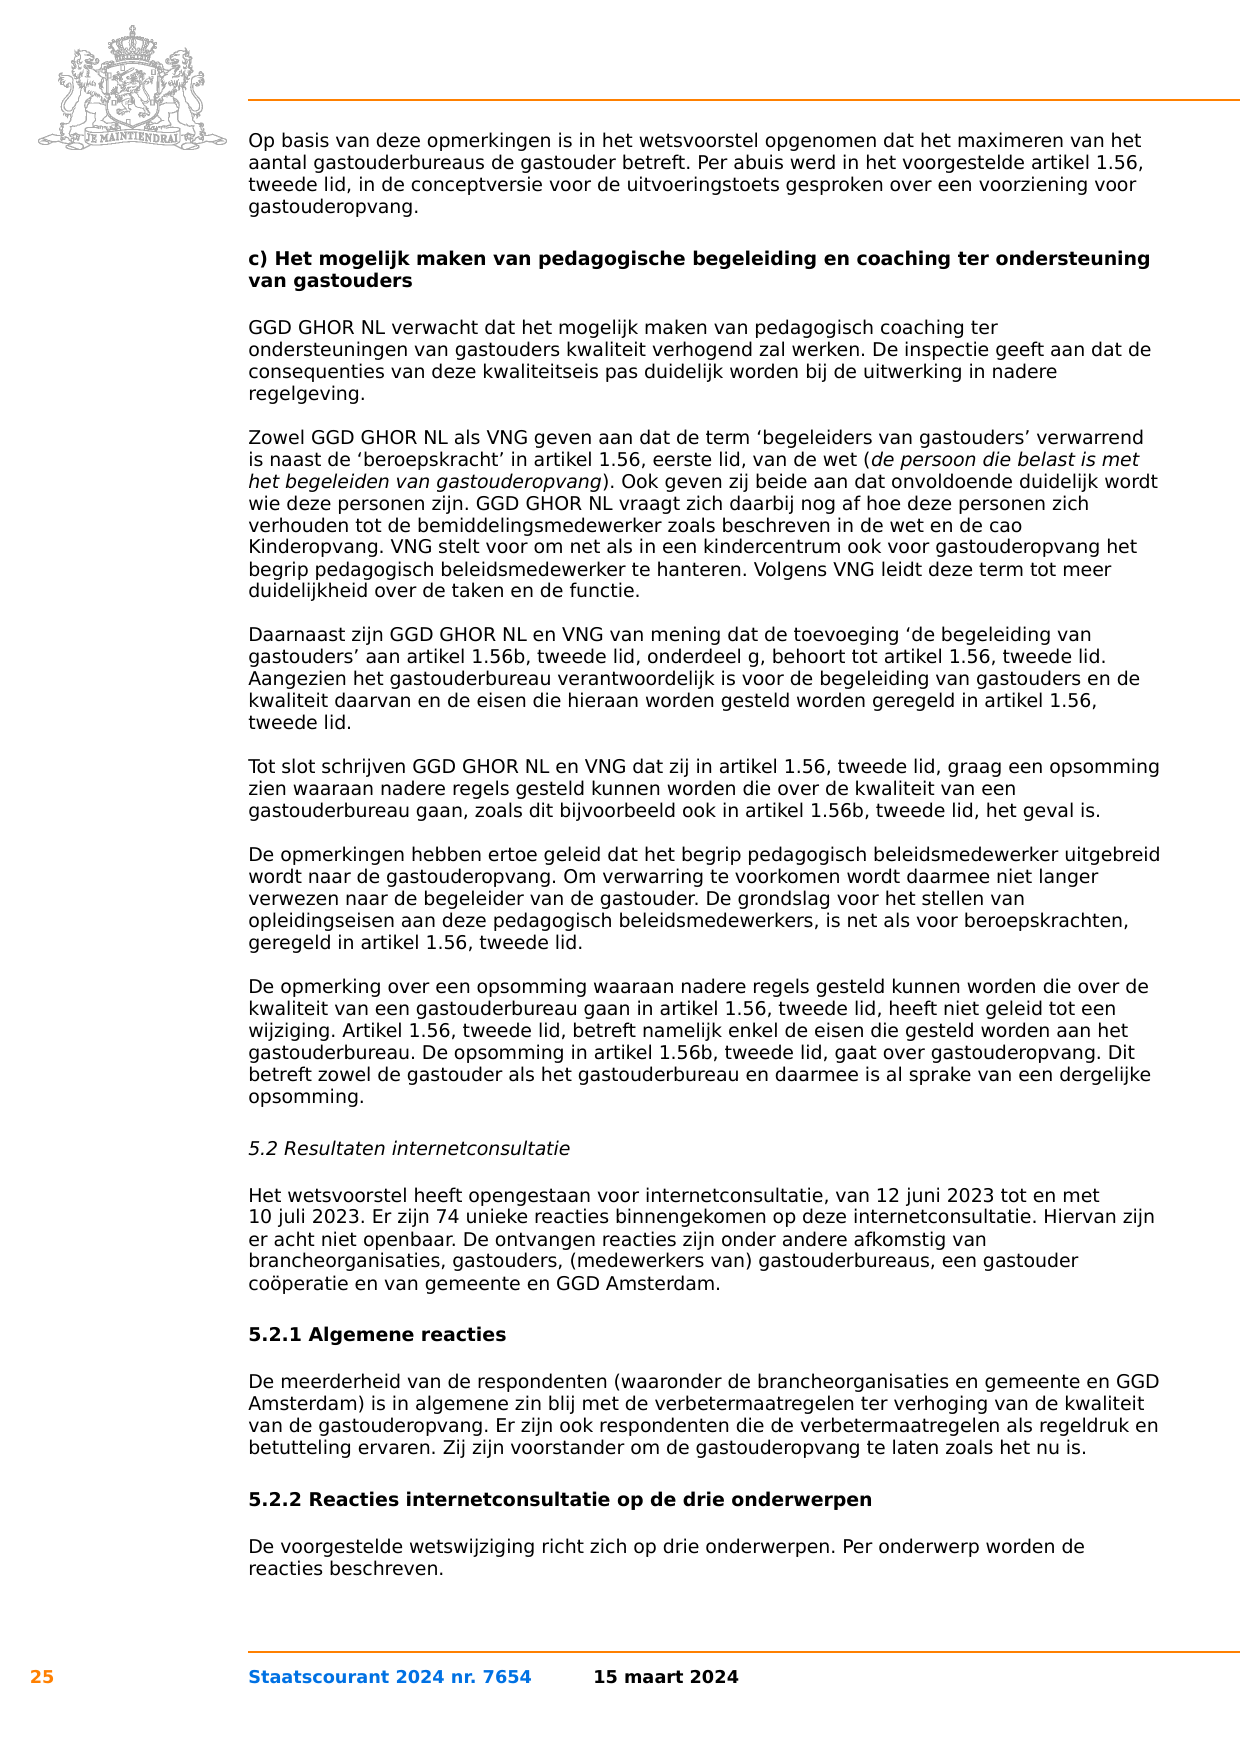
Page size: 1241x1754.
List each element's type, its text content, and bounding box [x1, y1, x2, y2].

text GGD GHOR NL verwacht dat het mogelijk maken van pedagogisch coaching ter ondersteuningen van gastouders kwaliteit verhogend zal werken. De inspectie geeft aan dat de consequenties van deze kwaliteitseis pas duidelijk worden bij de uitwerking in nadere regelgeving. [248, 317, 1163, 405]
text De meerderheid van de respondenten (waaronder de brancheorganisaties en gemeente en GGD Amsterdam) is in algemene zin blij met de verbetermaatregelen ter verhoging van de kwaliteit van de gastouderopvang. Er zijn ook respondenten die de verbetermaatregelen als regeldruk en betutteling ervaren. Zij zijn voorstander om de gastouderopvang te laten zoals het nu is. [248, 1371, 1163, 1459]
subtitle 5.2.1 Algemene reacties [248, 1324, 1163, 1346]
text Zowel GGD GHOR NL als VNG geven aan dat de term ‘begeleiders van gastouders’ verwarrend is naast de ‘beroepskracht’ in artikel 1.56, eerste lid, van de wet (de persoon die belast is met het begeleiden van gastouderopvang). Ook geven zij beide aan dat onvoldoende duidelijk wordt wie deze personen zijn. GGD GHOR NL vraagt zich daarbij nog af hoe deze personen zich verhouden tot de bemiddelingsmedewerker zoals beschreven in de wet en de cao Kinderopvang. VNG stelt voor om net als in een kindercentrum ook voor gastouderopvang het begrip pedagogisch beleidsmedewerker te hanteren. Volgens VNG leidt deze term tot meer duidelijkheid over de taken en de functie. [248, 427, 1163, 602]
picture [38, 25, 227, 150]
text De opmerking over een opsomming waaraan nadere regels gesteld kunnen worden die over de kwaliteit van een gastouderbureau gaan in artikel 1.56, tweede lid, heeft niet geleid tot een wijziging. Artikel 1.56, tweede lid, betreft namelijk enkel de eisen die gesteld worden aan het gastouderbureau. De opsomming in artikel 1.56b, tweede lid, gaat over gastouderopvang. Dit betreft zowel de gastouder als het gastouderbureau en daarmee is al sprake van een dergelijke opsomming. [248, 976, 1163, 1107]
subtitle 5.2 Resultaten internetconsultatie [248, 1137, 1163, 1159]
text De voorgestelde wetswijziging richt zich op drie onderwerpen. Per onderwerp worden de reacties beschreven. [248, 1536, 1163, 1580]
subtitle 5.2.2 Reacties internetconsultatie op de drie onderwerpen [248, 1489, 1163, 1511]
text Op basis van deze opmerkingen is in het wetsvoorstel opgenomen dat het maximeren van het aantal gastouderbureaus de gastouder betreft. Per abuis werd in het voorgestelde artikel 1.56, tweede lid, in de conceptversie voor de uitvoeringstoets gesproken over een voorziening voor gastouderopvang. [248, 130, 1163, 218]
text Tot slot schrijven GGD GHOR NL en VNG dat zij in artikel 1.56, tweede lid, graag een opsomming zien waaraan nadere regels gesteld kunnen worden die over de kwaliteit van een gastouderbureau gaan, zoals dit bijvoorbeeld ook in artikel 1.56b, tweede lid, het geval is. [248, 756, 1163, 822]
subtitle c) Het mogelijk maken van pedagogische begeleiding en coaching ter ondersteuning van gastouders [248, 248, 1163, 292]
text Daarnaast zijn GGD GHOR NL en VNG van mening dat de toevoeging ‘de begeleiding van gastouders’ aan artikel 1.56b, tweede lid, onderdeel g, behoort tot artikel 1.56, tweede lid. Aangezien het gastouderbureau verantwoordelijk is voor de begeleiding van gastouders en de kwaliteit daarvan en de eisen die hieraan worden gesteld worden geregeld in artikel 1.56, tweede lid. [248, 624, 1163, 734]
text De opmerkingen hebben ertoe geleid dat het begrip pedagogisch beleidsmedewerker uitgebreid wordt naar de gastouderopvang. Om verwarring te voorkomen wordt daarmee niet langer verwezen naar de begeleider van de gastouder. De grondslag voor het stellen van opleidingseisen aan deze pedagogisch beleidsmedewerkers, is net als voor beroepskrachten, geregeld in artikel 1.56, tweede lid. [248, 844, 1163, 954]
text Het wetsvoorstel heeft opengestaan voor internetconsultatie, van 12 juni 2023 tot en met 10 juli 2023. Er zijn 74 unieke reacties binnengekomen op deze internetconsultatie. Hiervan zijn er acht niet openbaar. De ontvangen reacties zijn onder andere afkomstig van brancheorganisaties, gastouders, (medewerkers van) gastouderbureaus, een gastouder coöperatie en van gemeente en GGD Amsterdam. [248, 1184, 1163, 1294]
